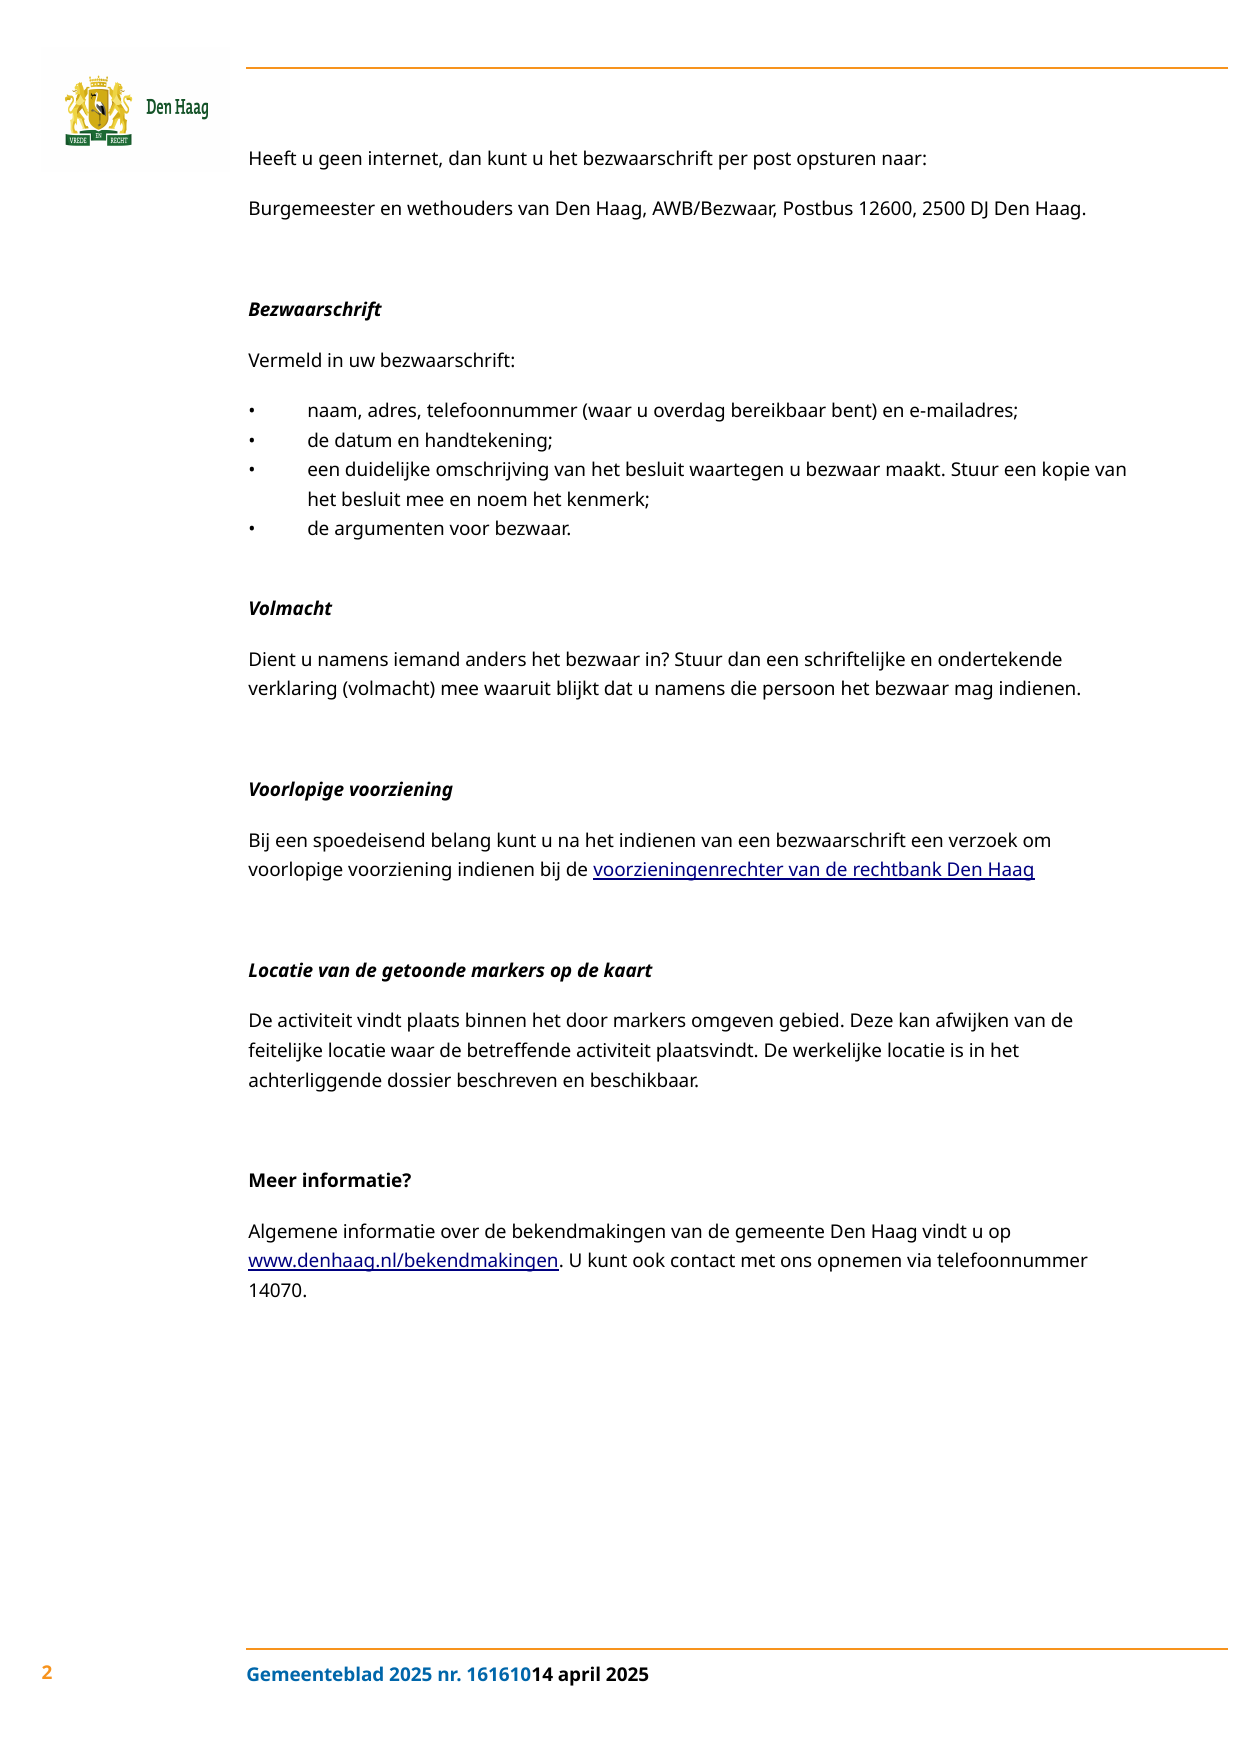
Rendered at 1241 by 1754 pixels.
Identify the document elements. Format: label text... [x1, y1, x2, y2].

list een duidelijke omschrijving van het besluit waartegen u bezwaar maakt. Stuur een kopie van het besluit mee en noem het kenmerk; [248, 456, 1152, 512]
text Vermeld in uw bezwaarschrift: [248, 347, 1152, 373]
text Heeft u geen internet, dan kunt u het bezwaarschrift per post opsturen naar: [248, 145, 1152, 171]
list naam, adres, telefoonnummer (waar u overdag bereikbaar bent) en e-mailadres; [248, 397, 1152, 423]
list de datum en handtekening; [248, 427, 1152, 453]
picture [41, 47, 231, 172]
text Dient u namens iemand anders het bezwaar in? Stuur dan een schriftelijke en ondertekende verklaring (volmacht) mee waaruit blijkt dat u namens die persoon het bezwaar mag indienen. [248, 646, 1152, 701]
list de argumenten voor bezwaar. [248, 516, 1152, 541]
text Volmacht [248, 596, 1152, 621]
text Locatie van de getoonde markers op de kaart [248, 957, 1152, 983]
text Algemene informatie over de bekendmakingen van de gemeente Den Haag vindt u op www.denhaag.nl/bekendmakingen. U kunt ook contact met ons opnemen via telefoonnummer 14070. [248, 1218, 1152, 1303]
text Bezwaarschrift [248, 296, 1152, 322]
text Meer informatie? [248, 1168, 1152, 1193]
text Burgemeester en wethouders van Den Haag, AWB/Bezwaar, Postbus 12600, 2500 DJ Den Haag. [248, 196, 1152, 221]
text De activiteit vindt plaats binnen het door markers omgeven gebied. Deze kan afwijken van de feitelijke locatie waar de betreffende activiteit plaatsvindt. De werkelijke locatie is in het achterliggende dossier beschreven en beschikbaar. [248, 1008, 1152, 1093]
text Voorlopige voorziening [248, 776, 1152, 802]
text Bij een spoedeisend belang kunt u na het indienen van een bezwaarschrift een verzoek om voorlopige voorziening indienen bij de voorzieningenrechter van de rechtbank Den Haag [248, 827, 1152, 882]
